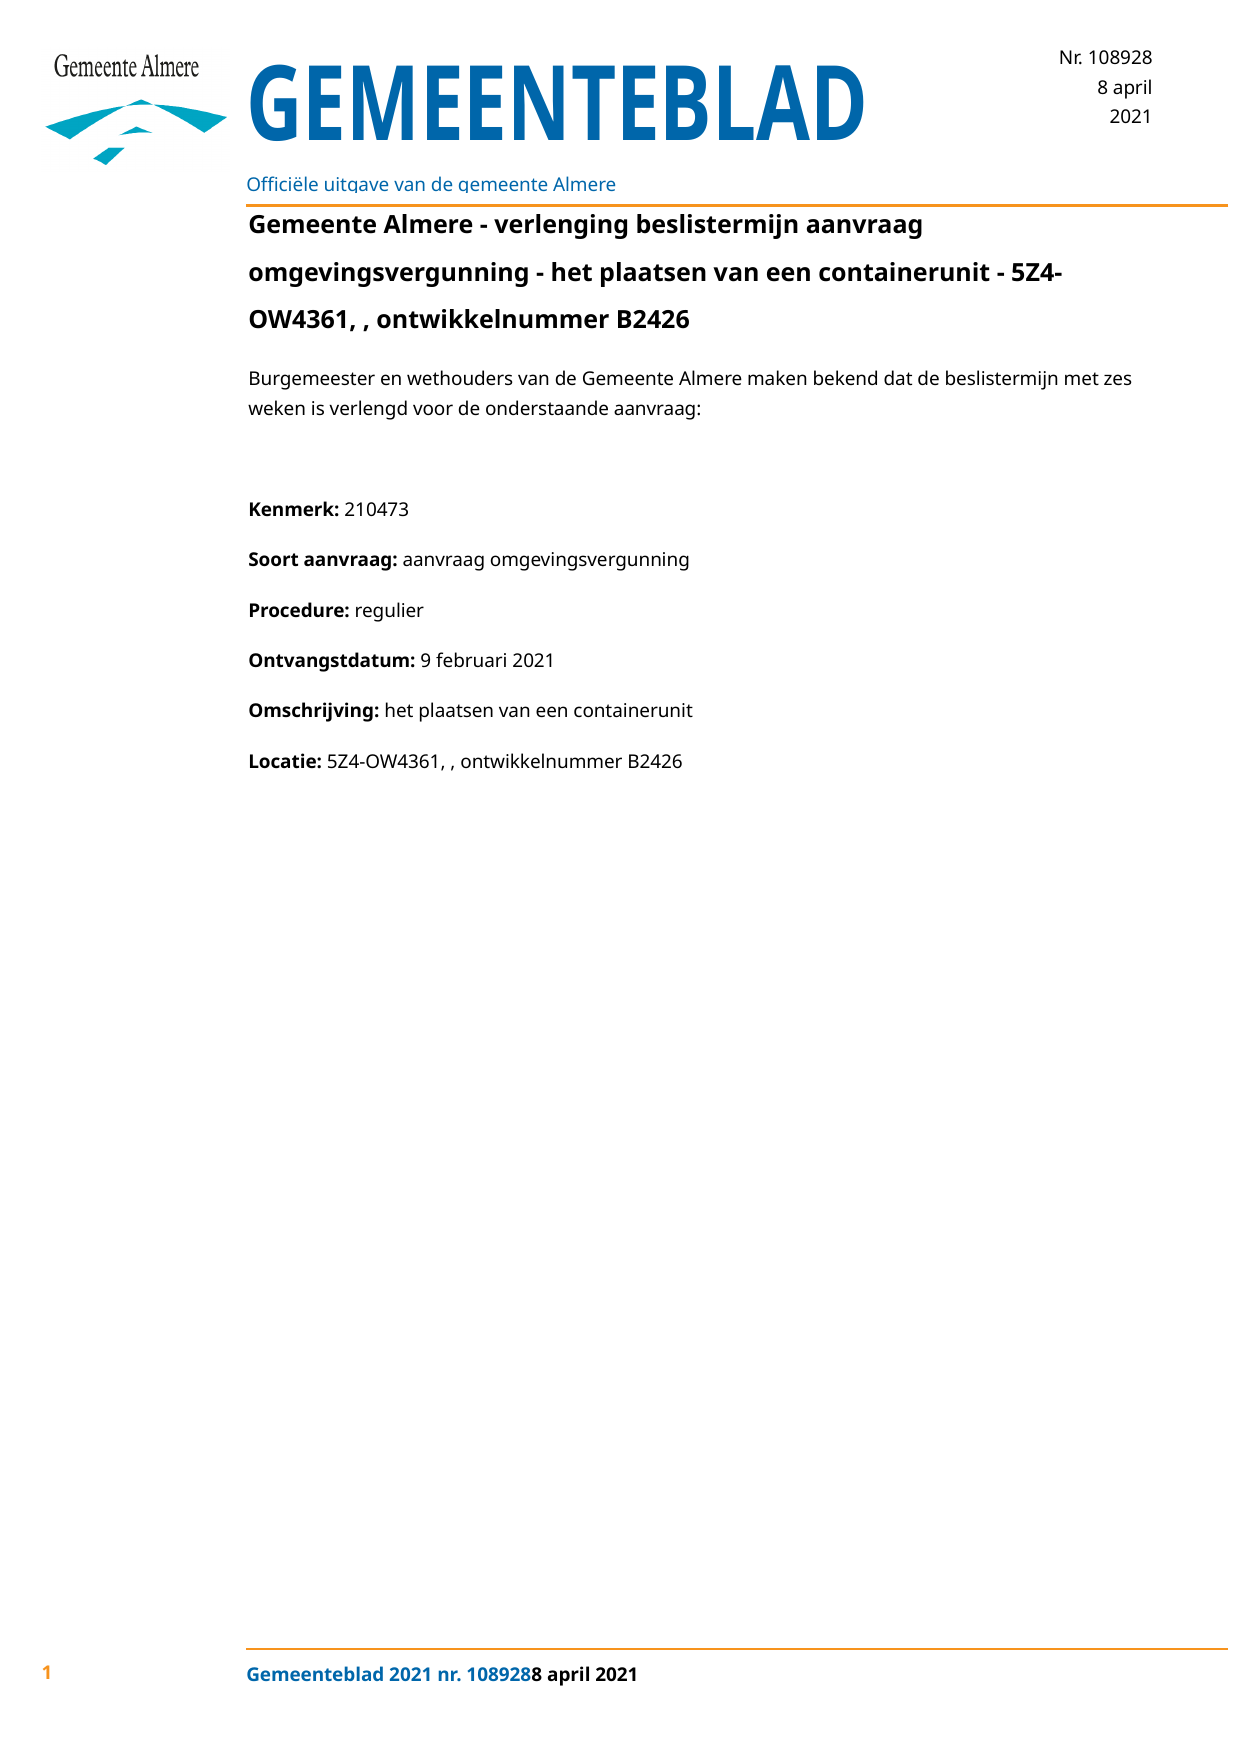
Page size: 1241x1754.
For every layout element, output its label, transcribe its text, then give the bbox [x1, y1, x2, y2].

picture [41, 47, 231, 172]
text Gemeente Almere - verlenging beslistermijn aanvraag omgevingsvergunning - het plaatsen van een containerunit - 5Z4-OW4361, , ontwikkelnummer B2426 [248, 207, 1152, 336]
text Omschrijving: het plaatsen van een containerunit [248, 698, 1152, 723]
text Ontvangstdatum: 9 februari 2021 [248, 647, 1152, 673]
text Kenmerk: 210473 [248, 496, 1152, 522]
text Burgemeester en wethouders van de Gemeente Almere maken bekend dat de beslistermijn met zes weken is verlengd voor de onderstaande aanvraag: [248, 366, 1152, 421]
text Soort aanvraag: aanvraag omgevingsvergunning [248, 546, 1152, 572]
text Procedure: regulier [248, 597, 1152, 622]
text Locatie: 5Z4-OW4361, , ontwikkelnummer B2426 [248, 748, 1152, 774]
